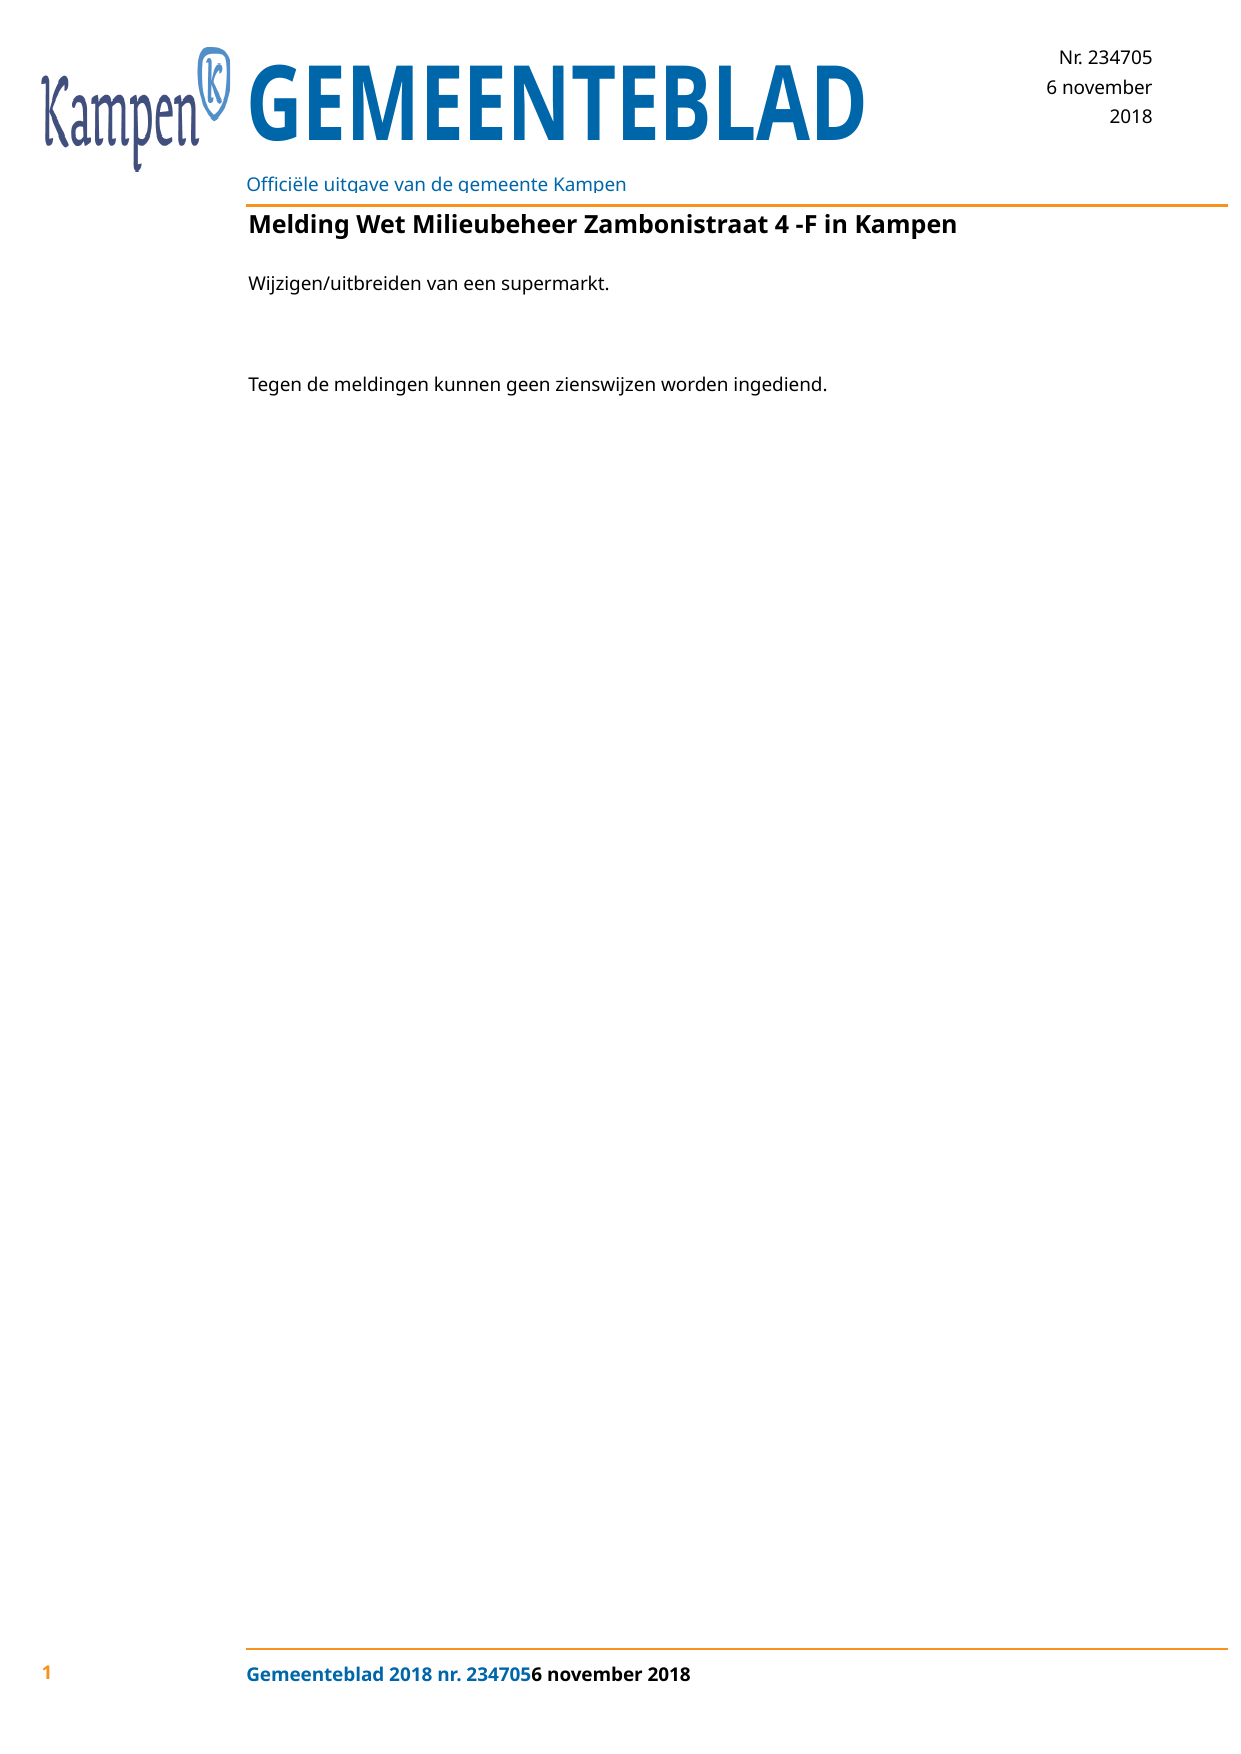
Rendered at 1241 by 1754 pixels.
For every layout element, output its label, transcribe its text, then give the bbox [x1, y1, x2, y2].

picture [41, 47, 231, 172]
text Wijzigen/uitbreiden van een supermarkt. [248, 270, 1152, 296]
text Melding Wet Milieubeheer Zambonistraat 4 -F in Kampen [248, 207, 1152, 241]
text Tegen de meldingen kunnen geen zienswijzen worden ingediend. [248, 371, 1152, 397]
